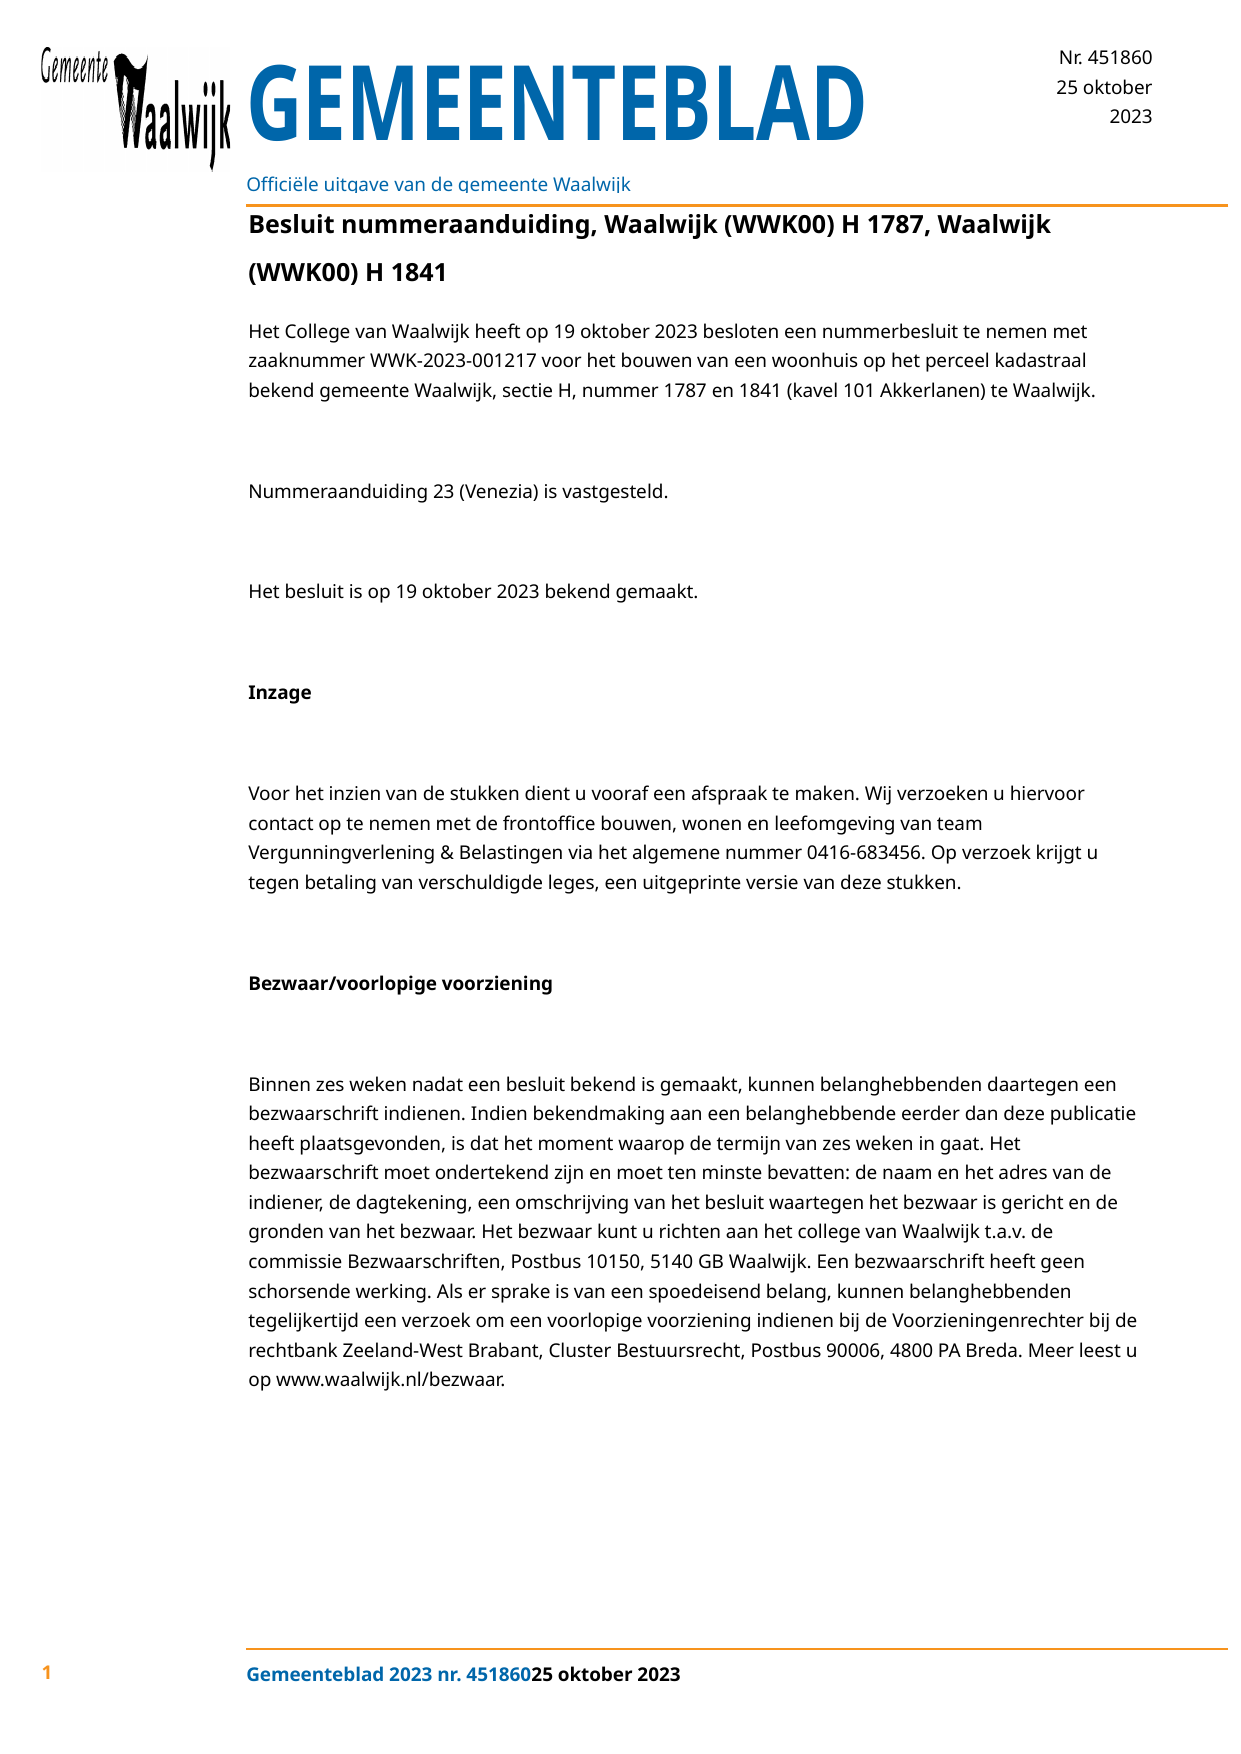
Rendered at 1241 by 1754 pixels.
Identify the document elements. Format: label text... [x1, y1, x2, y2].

text Voor het inzien van de stukken dient u vooraf een afspraak te maken. Wij verzoeken u hiervoor contact op te nemen met de frontoffice bouwen, wonen en leefomgeving van team Vergunningverlening & Belastingen via het algemene nummer 0416-683456. Op verzoek krijgt u tegen betaling van verschuldigde leges, een uitgeprinte versie van deze stukken. [248, 780, 1152, 895]
text Nummeraanduiding 23 (Venezia) is vastgesteld. [248, 478, 1152, 504]
text Inzage [248, 679, 1152, 705]
picture [41, 47, 231, 172]
text Binnen zes weken nadat een besluit bekend is gemaakt, kunnen belanghebbenden daartegen een bezwaarschrift indienen. Indien bekendmaking aan een belanghebbende eerder dan deze publicatie heeft plaatsgevonden, is dat het moment waarop de termijn van zes weken in gaat. Het bezwaarschrift moet ondertekend zijn en moet ten minste bevatten: de naam en het adres van de indiener, de dagtekening, een omschrijving van het besluit waartegen het bezwaar is gericht en de gronden van het bezwaar. Het bezwaar kunt u richten aan het college van Waalwijk t.a.v. de commissie Bezwaarschriften, Postbus 10150, 5140 GB Waalwijk. Een bezwaarschrift heeft geen schorsende werking. Als er sprake is van een spoedeisend belang, kunnen belanghebbenden tegelijkertijd een verzoek om een voorlopige voorziening indienen bij de Voorzieningenrechter bij de rechtbank Zeeland-West Brabant, Cluster Bestuursrecht, Postbus 90006, 4800 PA Breda. Meer leest u op www.waalwijk.nl/bezwaar. [248, 1071, 1152, 1392]
text Het besluit is op 19 oktober 2023 bekend gemaakt. [248, 579, 1152, 604]
text Bezwaar/voorlopige voorziening [248, 970, 1152, 996]
text Besluit nummeraanduiding, Waalwijk (WWK00) H 1787, Waalwijk (WWK00) H 1841 [248, 207, 1152, 288]
text Het College van Waalwijk heeft op 19 oktober 2023 besloten een nummerbesluit te nemen met zaaknummer WWK-2023-001217 voor het bouwen van een woonhuis op het perceel kadastraal bekend gemeente Waalwijk, sectie H, nummer 1787 en 1841 (kavel 101 Akkerlanen) te Waalwijk. [248, 318, 1152, 403]
